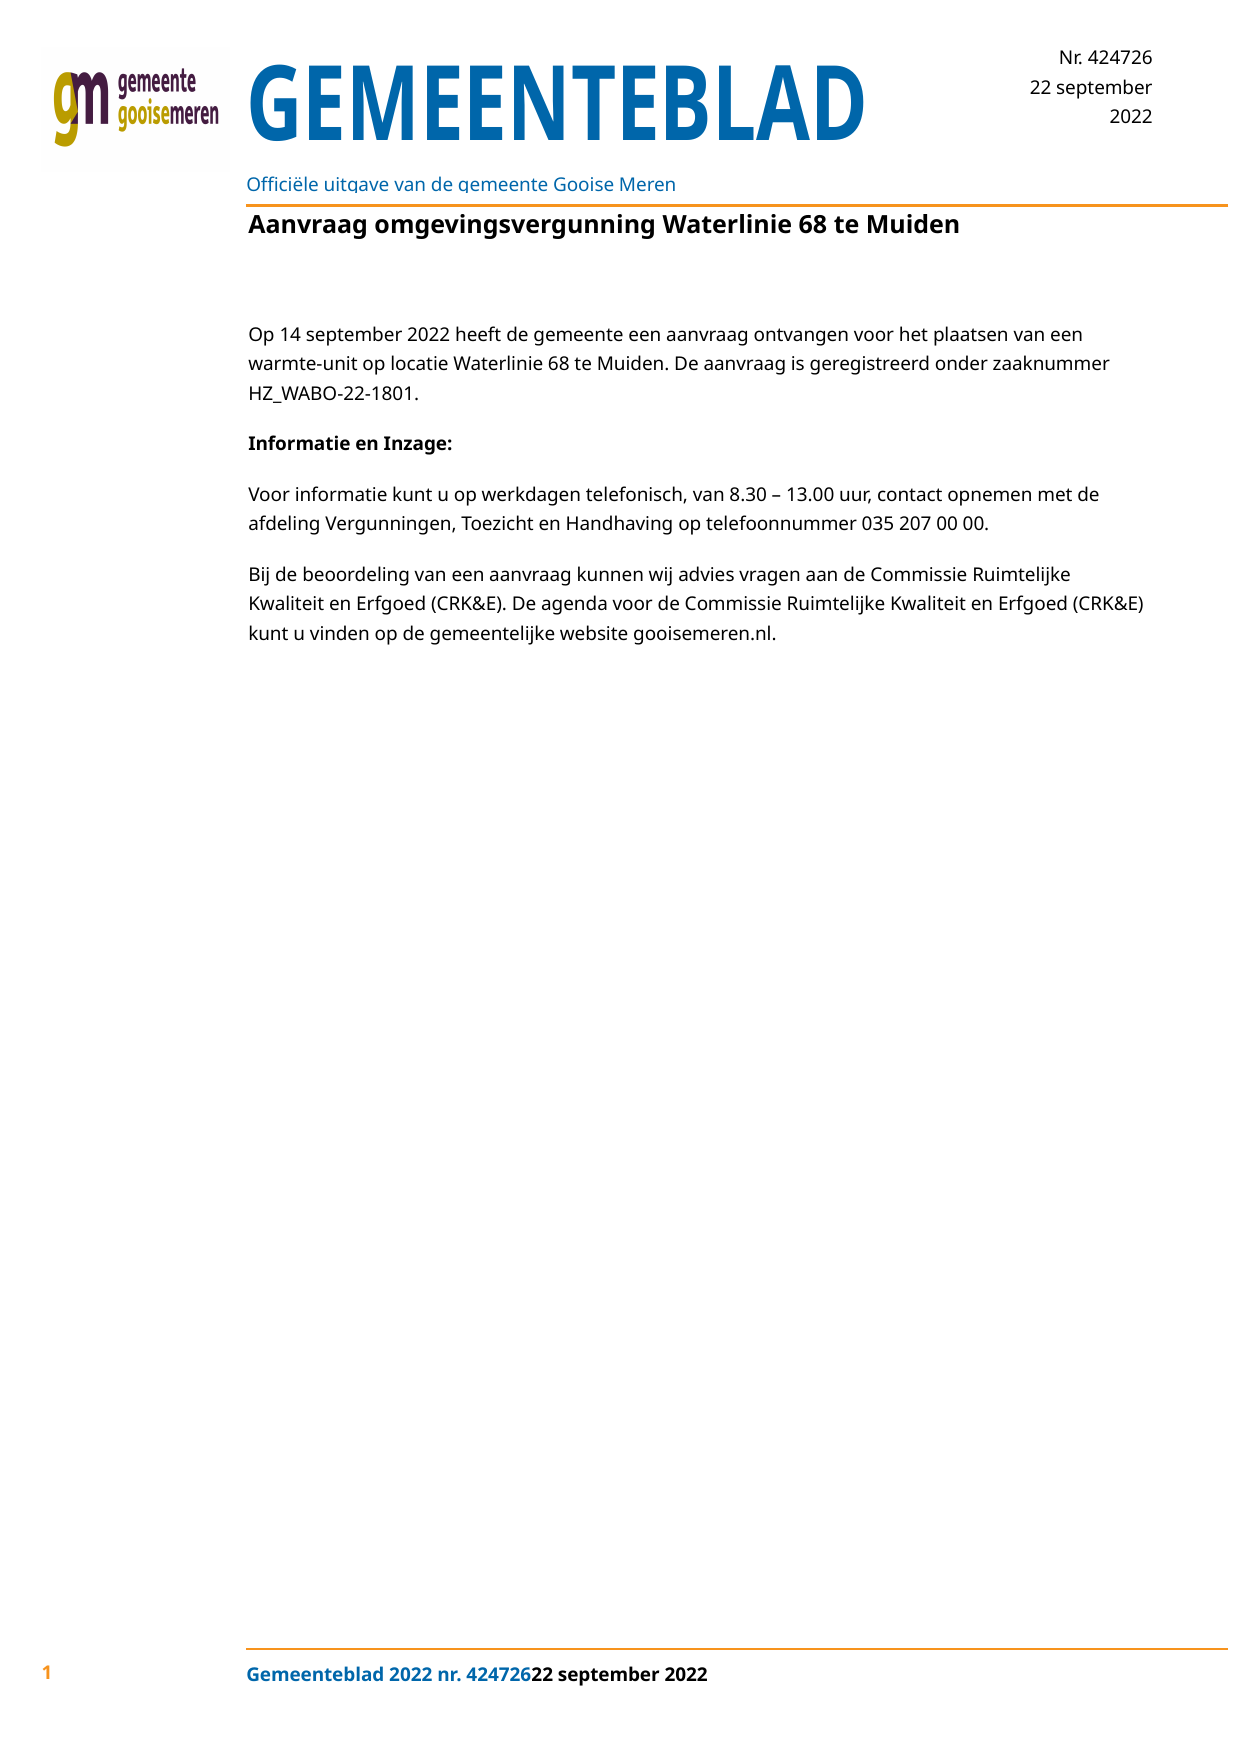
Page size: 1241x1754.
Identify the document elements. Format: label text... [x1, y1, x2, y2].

text Bij de beoordeling van een aanvraag kunnen wij advies vragen aan de Commissie Ruimtelijke Kwaliteit en Erfgoed (CRK&E). De agenda voor de Commissie Ruimtelijke Kwaliteit en Erfgoed (CRK&E) kunt u vinden op de gemeentelijke website gooisemeren.nl. [248, 561, 1152, 646]
text Voor informatie kunt u op werkdagen telefonisch, van 8.30 – 13.00 uur, contact opnemen met de afdeling Vergunningen, Toezicht en Handhaving op telefoonnummer 035 207 00 00. [248, 481, 1152, 536]
text Op 14 september 2022 heeft de gemeente een aanvraag ontvangen voor het plaatsen van een warmte-unit op locatie Waterlinie 68 te Muiden. De aanvraag is geregistreerd onder zaaknummer HZ_WABO-22-1801. [248, 321, 1152, 406]
picture [41, 47, 231, 172]
text Aanvraag omgevingsvergunning Waterlinie 68 te Muiden [248, 207, 1152, 241]
text Informatie en Inzage: [248, 430, 1152, 456]
